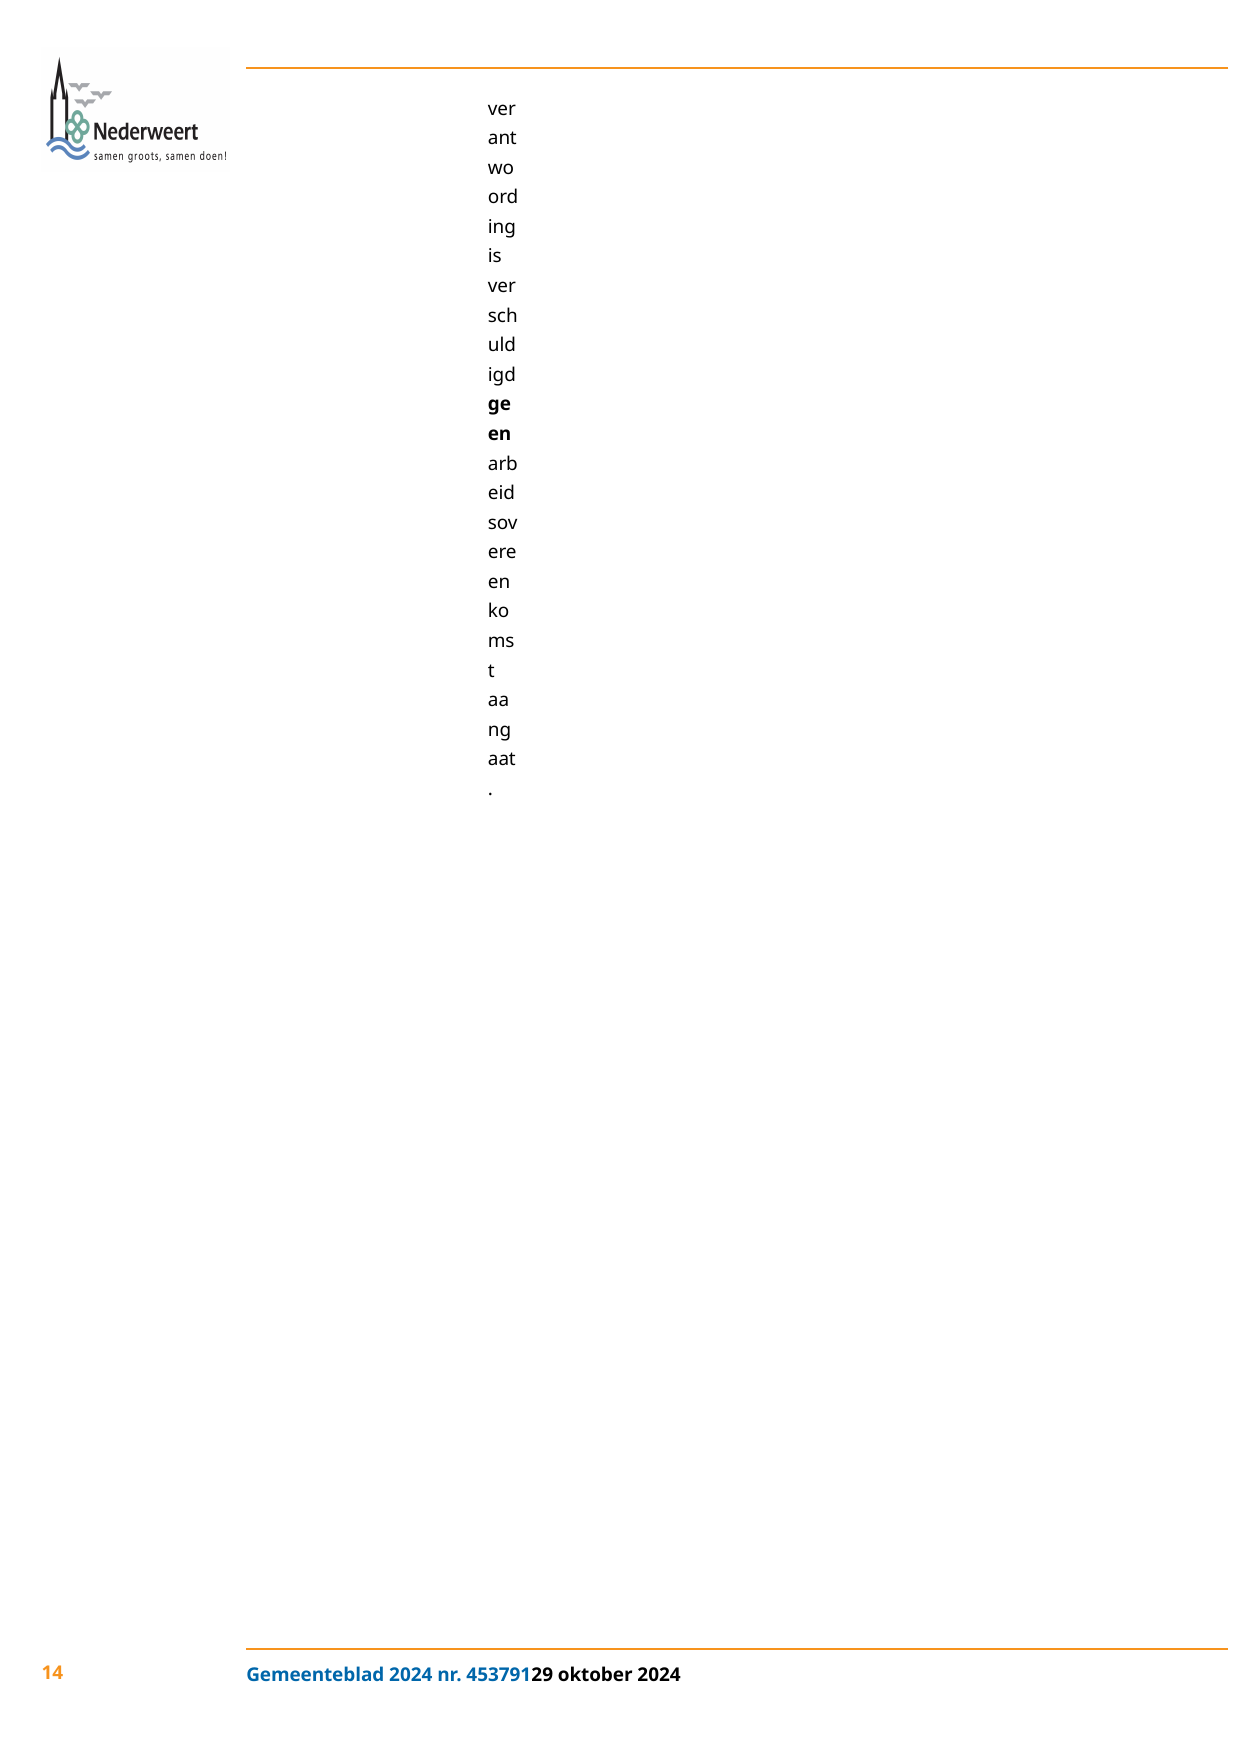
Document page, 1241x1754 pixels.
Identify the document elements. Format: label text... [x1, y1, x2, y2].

table_cell [881, 95, 971, 801]
table_cell [338, 95, 429, 801]
table_cell [790, 95, 881, 801]
table_cell [519, 95, 609, 801]
table_cell [700, 95, 790, 801]
table_cell verantwoording is verschuldigd geen arbeidsovereenkomst aangaat. [429, 95, 519, 801]
table_cell [971, 95, 1061, 801]
picture [41, 47, 231, 172]
table_cell [1061, 95, 1152, 801]
table_cell [248, 95, 338, 801]
table_cell [609, 95, 700, 801]
